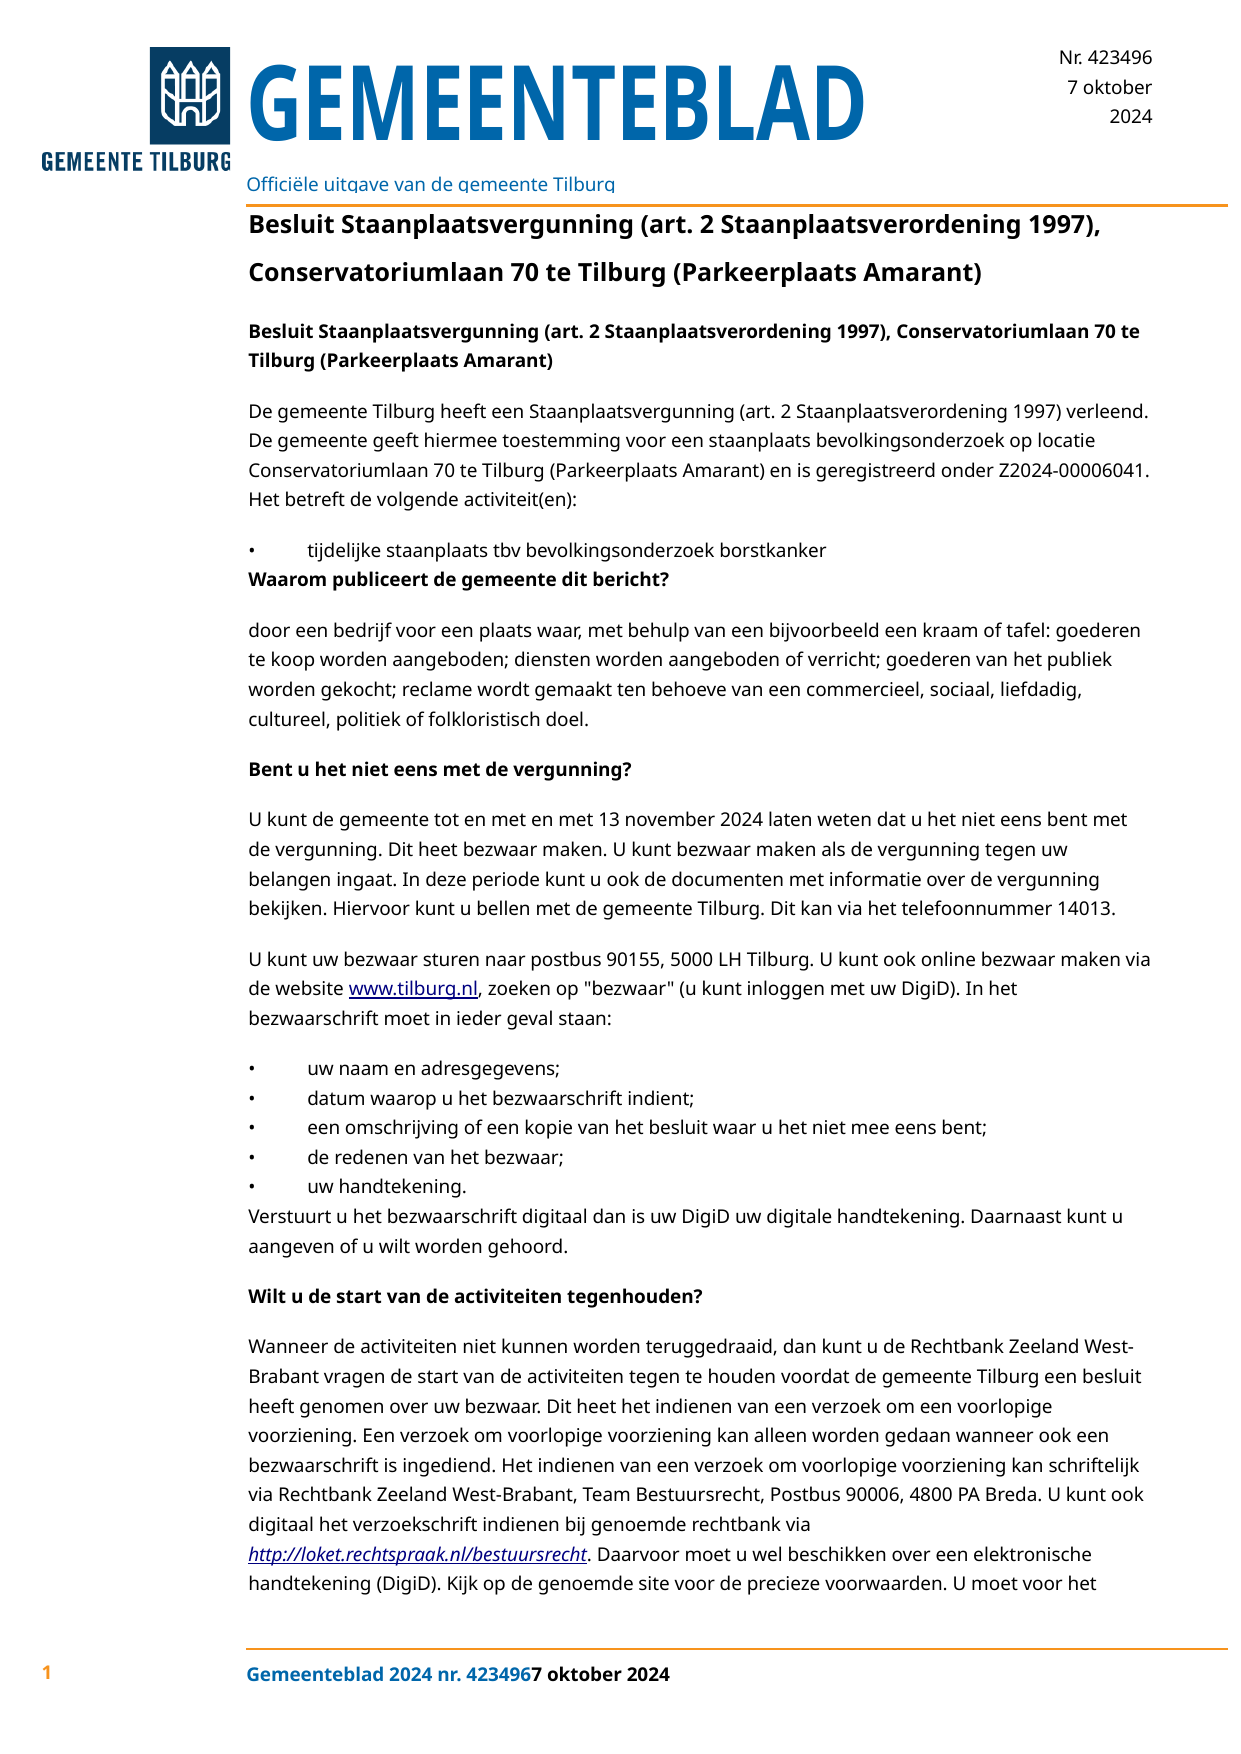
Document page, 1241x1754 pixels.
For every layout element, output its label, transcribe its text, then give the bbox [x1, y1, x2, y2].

text Waarom publiceert de gemeente dit bericht? [248, 567, 1152, 592]
text U kunt de gemeente tot en met en met 13 november 2024 laten weten dat u het niet eens bent met de vergunning. Dit heet bezwaar maken. U kunt bezwaar maken als de vergunning tegen uw belangen ingaat. In deze periode kunt u ook de documenten met informatie over de vergunning bekijken. Hiervoor kunt u bellen met de gemeente Tilburg. Dit kan via het telefoonnummer 14013. [248, 807, 1152, 921]
list uw naam en adresgegevens; [248, 1055, 1152, 1081]
list datum waarop u het bezwaarschrift indient; [248, 1085, 1152, 1111]
text Bent u het niet eens met de vergunning? [248, 756, 1152, 782]
list een omschrijving of een kopie van het besluit waar u het niet mee eens bent; [248, 1114, 1152, 1140]
text Wilt u de start van de activiteiten tegenhouden? [248, 1283, 1152, 1309]
list de redenen van het bezwaar; [248, 1144, 1152, 1170]
text door een bedrijf voor een plaats waar, met behulp van een bijvoorbeeld een kraam of tafel: goederen te koop worden aangeboden; diensten worden aangeboden of verricht; goederen van het publiek worden gekocht; reclame wordt gemaakt ten behoeve van een commercieel, sociaal, liefdadig, cultureel, politiek of folkloristisch doel. [248, 617, 1152, 732]
picture [41, 47, 231, 172]
text Besluit Staanplaatsvergunning (art. 2 Staanplaatsverordening 1997), Conservatoriumlaan 70 te Tilburg (Parkeerplaats Amarant) [248, 318, 1152, 373]
text Wanneer de activiteiten niet kunnen worden teruggedraaid, dan kunt u de Rechtbank Zeeland West-Brabant vragen de start van de activiteiten tegen te houden voordat de gemeente Tilburg een besluit heeft genomen over uw bezwaar. Dit heet het indienen van een verzoek om een voorlopige voorziening. Een verzoek om voorlopige voorziening kan alleen worden gedaan wanneer ook een bezwaarschrift is ingediend. Het indienen van een verzoek om voorlopige voorziening kan schriftelijk via Rechtbank Zeeland West-Brabant, Team Bestuursrecht, Postbus 90006, 4800 PA Breda. U kunt ook digitaal het verzoekschrift indienen bij genoemde rechtbank via http://loket.rechtspraak.nl/bestuursrecht. Daarvoor moet u wel beschikken over een elektronische handtekening (DigiD). Kijk op de genoemde site voor de precieze voorwaarden. U moet voor het [248, 1334, 1152, 1596]
text Besluit Staanplaatsvergunning (art. 2 Staanplaatsverordening 1997), Conservatoriumlaan 70 te Tilburg (Parkeerplaats Amarant) [248, 207, 1152, 288]
text De gemeente Tilburg heeft een Staanplaatsvergunning (art. 2 Staanplaatsverordening 1997) verleend. De gemeente geeft hiermee toestemming voor een staanplaats bevolkingsonderzoek op locatie Conservatoriumlaan 70 te Tilburg (Parkeerplaats Amarant) en is geregistreerd onder Z2024-00006041. Het betreft de volgende activiteit(en): [248, 398, 1152, 512]
list tijdelijke staanplaats tbv bevolkingsonderzoek borstkanker [248, 537, 1152, 563]
text Verstuurt u het bezwaarschrift digitaal dan is uw DigiD uw digitale handtekening. Daarnaast kunt u aangeven of u wilt worden gehoord. [248, 1203, 1152, 1259]
text U kunt uw bezwaar sturen naar postbus 90155, 5000 LH Tilburg. U kunt ook online bezwaar maken via de website www.tilburg.nl, zoeken op "bezwaar" (u kunt inloggen met uw DigiD). In het bezwaarschrift moet in ieder geval staan: [248, 946, 1152, 1031]
list uw handtekening. [248, 1174, 1152, 1199]
